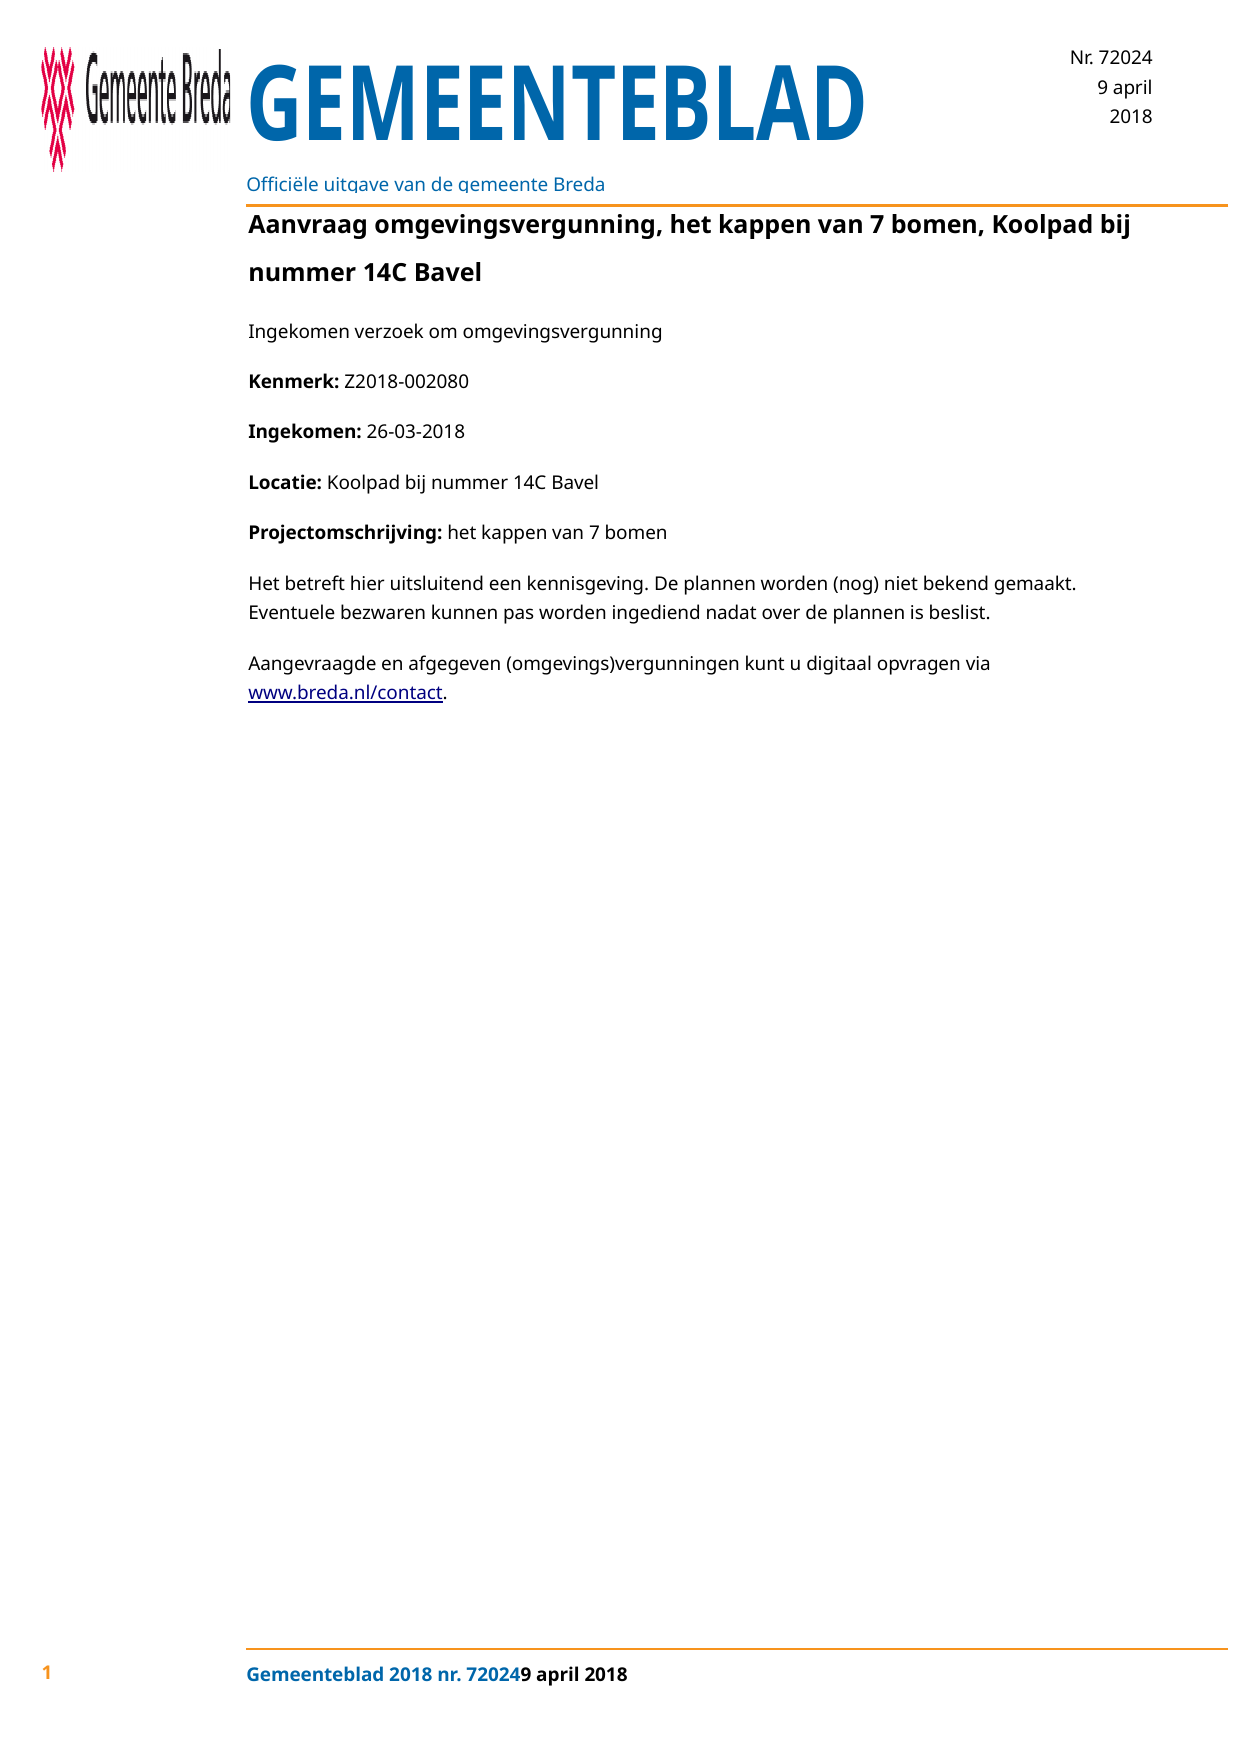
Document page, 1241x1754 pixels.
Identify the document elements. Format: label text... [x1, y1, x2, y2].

text Aangevraagde en afgegeven (omgevings)vergunningen kunt u digitaal opvragen via www.breda.nl/contact. [248, 650, 1152, 705]
text Ingekomen: 26-03-2018 [248, 419, 1152, 444]
text Projectomschrijving: het kappen van 7 bomen [248, 519, 1152, 545]
text Ingekomen verzoek om omgevingsvergunning [248, 318, 1152, 344]
text Het betreft hier uitsluitend een kennisgeving. De plannen worden (nog) niet bekend gemaakt. Eventuele bezwaren kunnen pas worden ingediend nadat over de plannen is beslist. [248, 570, 1152, 625]
text Aanvraag omgevingsvergunning, het kappen van 7 bomen, Koolpad bij nummer 14C Bavel [248, 207, 1152, 288]
picture [41, 47, 231, 172]
text Locatie: Koolpad bij nummer 14C Bavel [248, 469, 1152, 495]
text Kenmerk: Z2018-002080 [248, 368, 1152, 394]
